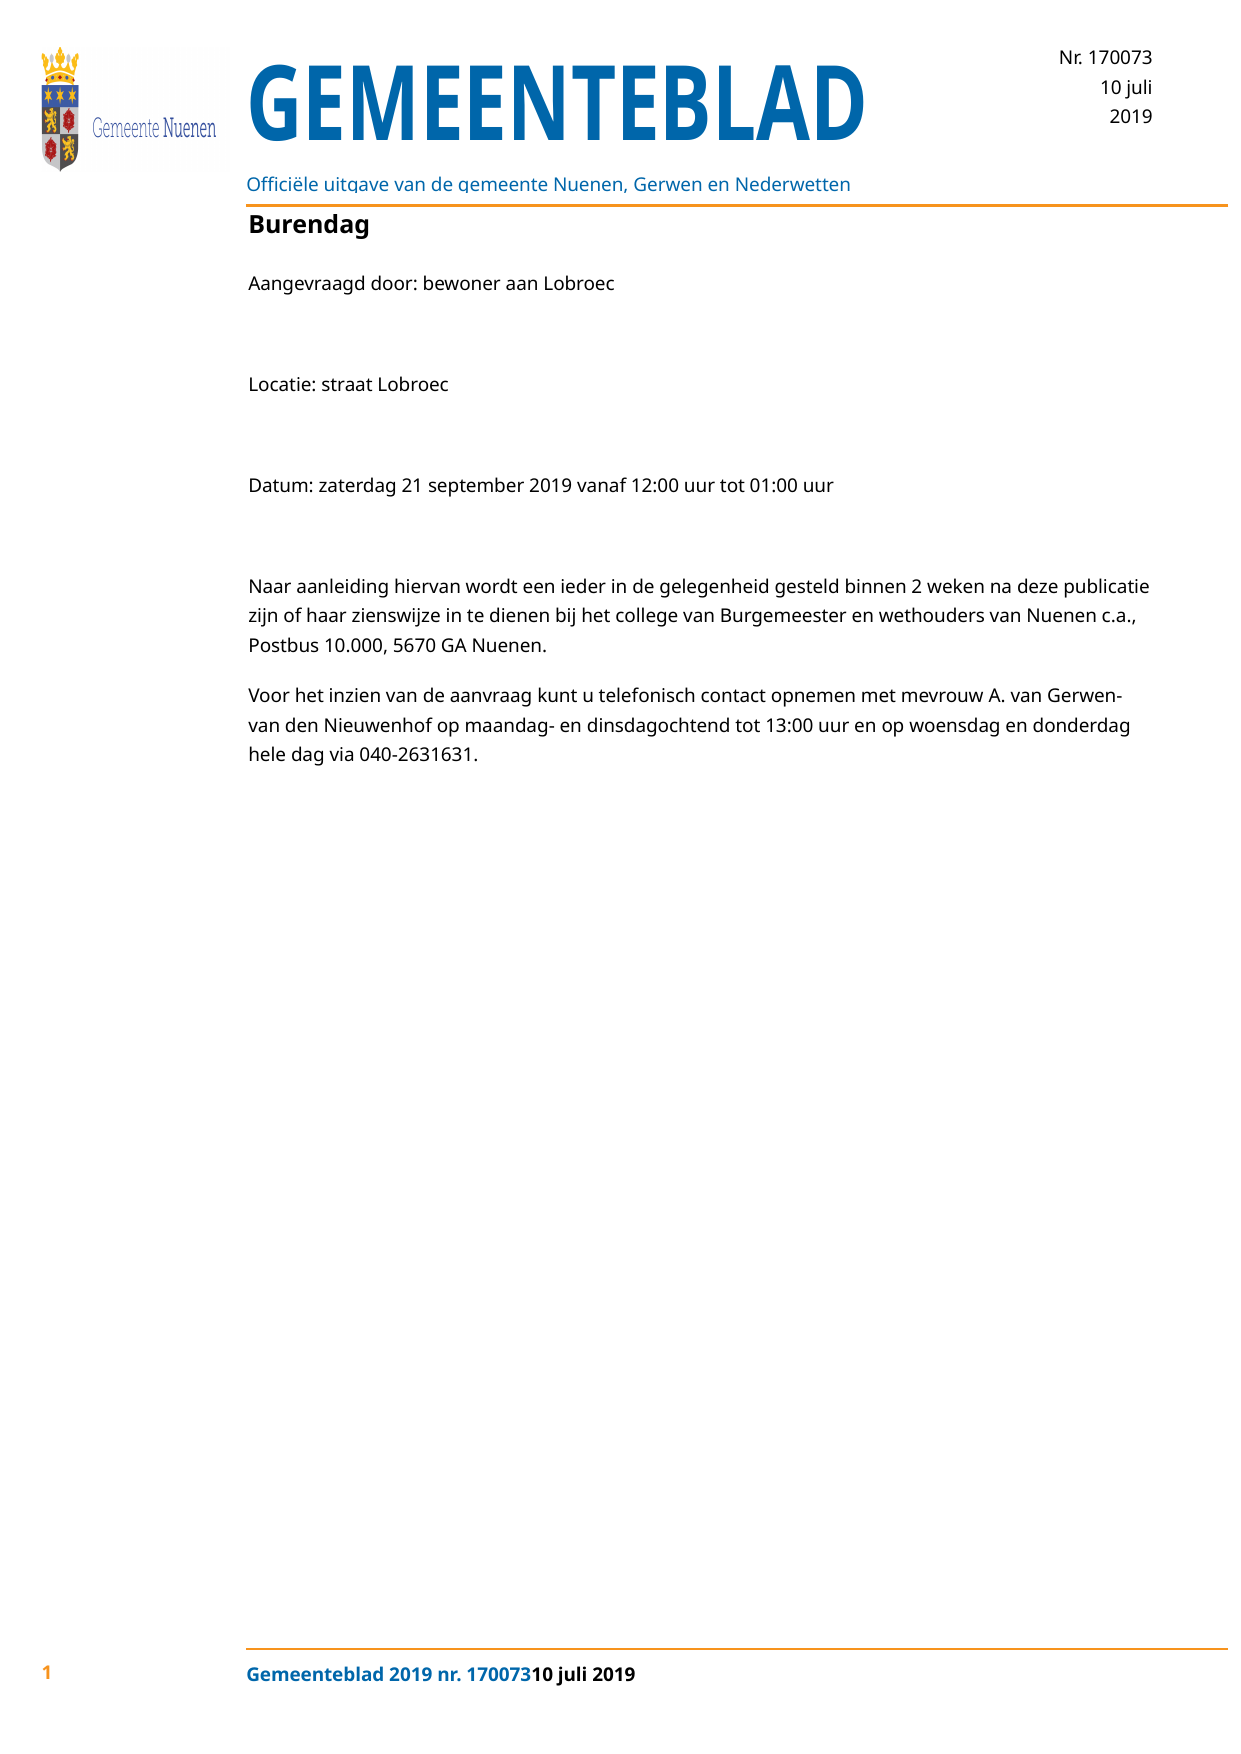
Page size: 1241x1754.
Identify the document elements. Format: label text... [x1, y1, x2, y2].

text Voor het inzien van de aanvraag kunt u telefonisch contact opnemen met mevrouw A. van Gerwen-van den Nieuwenhof op maandag- en dinsdagochtend tot 13:00 uur en op woensdag en donderdag hele dag via 040-2631631. [248, 682, 1152, 767]
text Naar aanleiding hiervan wordt een ieder in de gelegenheid gesteld binnen 2 weken na deze publicatie zijn of haar zienswijze in te dienen bij het college van Burgemeester en wethouders van Nuenen c.a., Postbus 10.000, 5670 GA Nuenen. [248, 573, 1152, 658]
text Datum: zaterdag 21 september 2019 vanaf 12:00 uur tot 01:00 uur [248, 472, 1152, 498]
text Locatie: straat Lobroec [248, 371, 1152, 397]
text Burendag [248, 207, 1152, 241]
picture [41, 47, 231, 172]
text Aangevraagd door: bewoner aan Lobroec [248, 270, 1152, 296]
